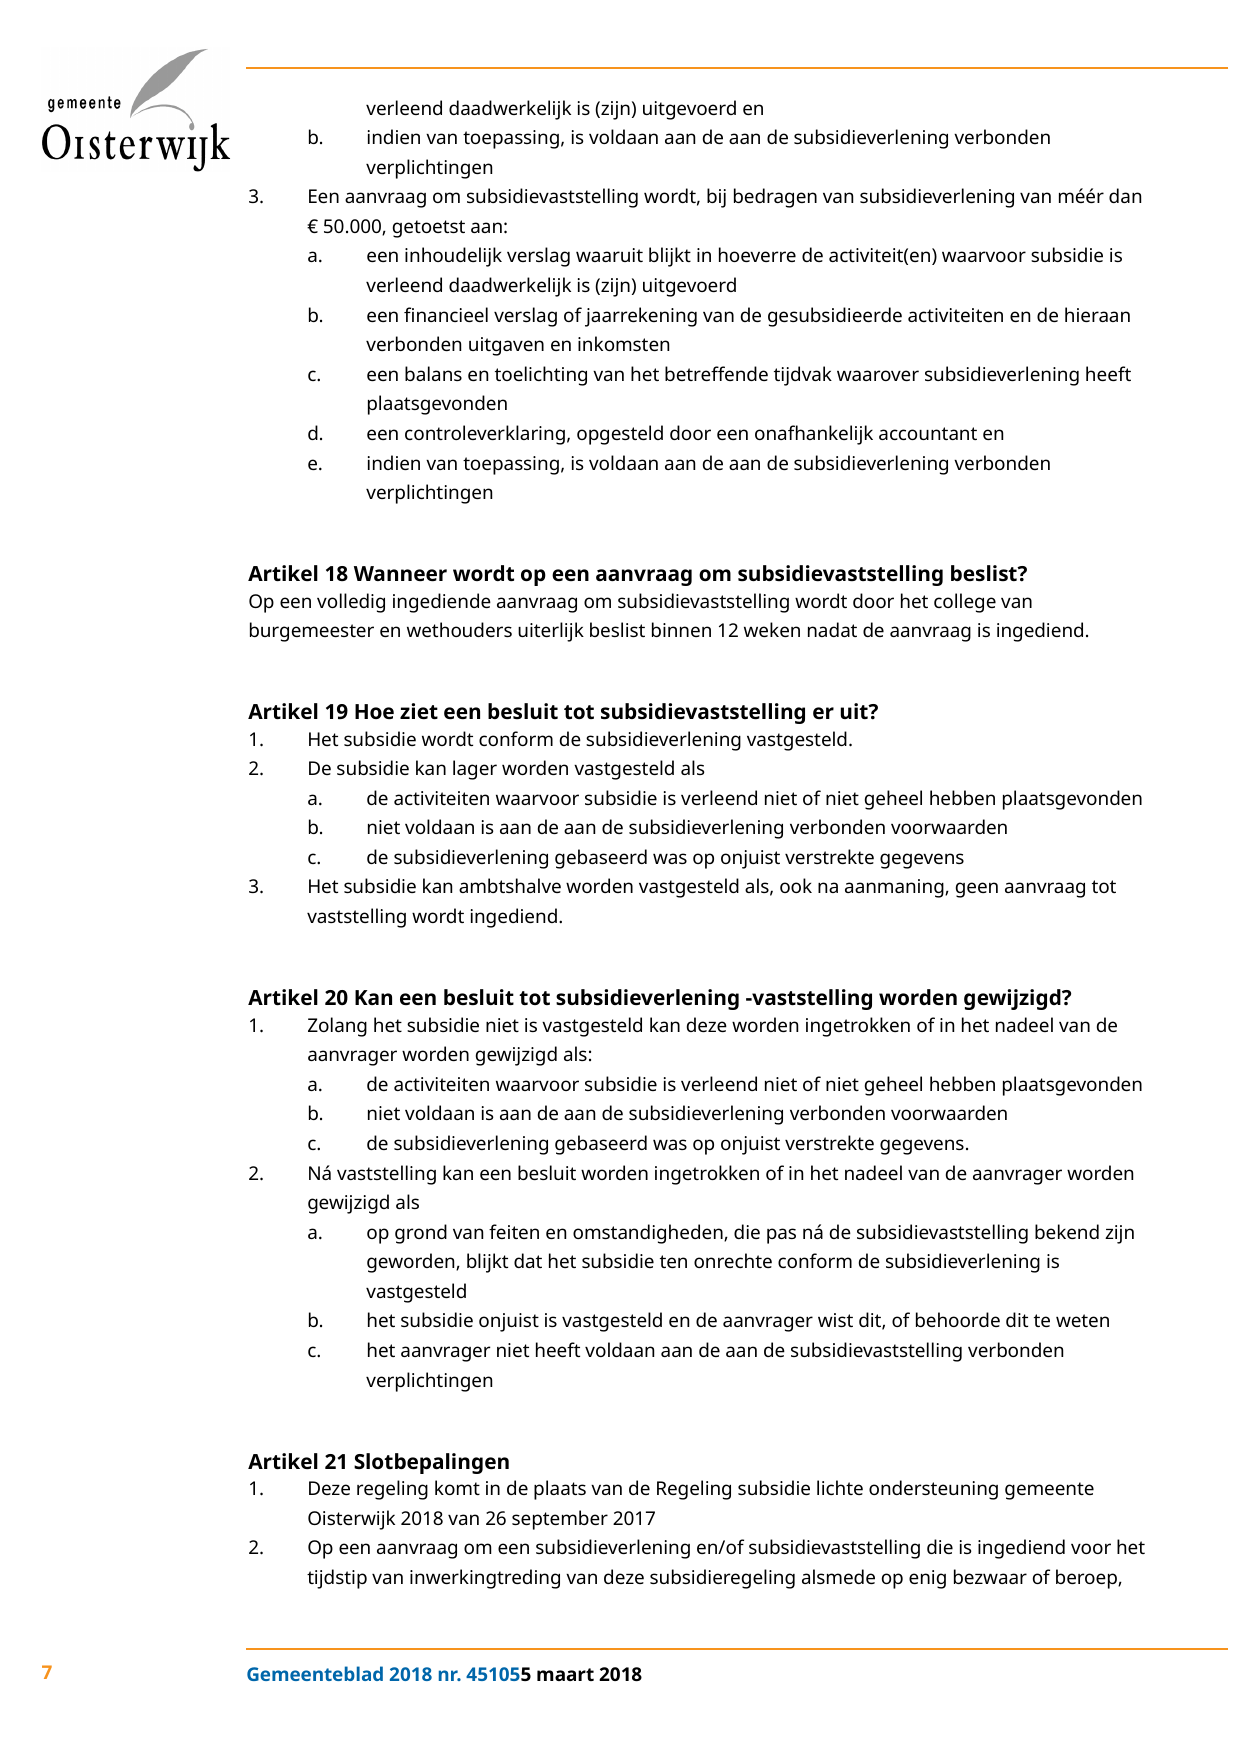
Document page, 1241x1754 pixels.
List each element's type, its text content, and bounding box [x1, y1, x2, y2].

list Zolang het subsidie niet is vastgesteld kan deze worden ingetrokken of in het nadeel van de aanvrager worden gewijzigd als: [248, 1012, 1152, 1067]
list de activiteiten waarvoor subsidie is verleend niet of niet geheel hebben plaatsgevonden [307, 785, 1152, 811]
list een inhoudelijk verslag waaruit blijkt in hoeverre de activiteit(en) waarvoor subsidie is verleend daadwerkelijk is (zijn) uitgevoerd [307, 243, 1152, 298]
text Artikel 19 Hoe ziet een besluit tot subsidievaststelling er uit? [248, 697, 1152, 726]
list een financieel verslag of jaarrekening van de gesubsidieerde activiteiten en de hieraan verbonden uitgaven en inkomsten [307, 302, 1152, 357]
list niet voldaan is aan de aan de subsidieverlening verbonden voorwaarden [307, 814, 1152, 840]
list De subsidie kan lager worden vastgesteld als [248, 755, 1152, 781]
text Artikel 21 Slotbepalingen [248, 1447, 1152, 1475]
list niet voldaan is aan de aan de subsidieverlening verbonden voorwaarden [307, 1101, 1152, 1126]
list indien van toepassing, is voldaan aan de aan de subsidieverlening verbonden verplichtingen [307, 450, 1152, 505]
list indien van toepassing, is voldaan aan de aan de subsidieverlening verbonden verplichtingen [307, 124, 1152, 180]
list verleend daadwerkelijk is (zijn) uitgevoerd en [307, 95, 1152, 121]
list Deze regeling komt in de plaats van de Regeling subsidie lichte ondersteuning gemeente Oisterwijk 2018 van 26 september 2017 [248, 1475, 1152, 1531]
list op grond van feiten en omstandigheden, die pas ná de subsidievaststelling bekend zijn geworden, blijkt dat het subsidie ten onrechte conform de subsidieverlening is vastgesteld [307, 1219, 1152, 1304]
picture [41, 47, 231, 172]
list Een aanvraag om subsidievaststelling wordt, bij bedragen van subsidieverlening van méér dan € 50.000, getoetst aan: [248, 183, 1152, 239]
list de activiteiten waarvoor subsidie is verleend niet of niet geheel hebben plaatsgevonden [307, 1071, 1152, 1097]
list Het subsidie kan ambtshalve worden vastgesteld als, ook na aanmaning, geen aanvraag tot vaststelling wordt ingediend. [248, 874, 1152, 929]
list het subsidie onjuist is vastgesteld en de aanvrager wist dit, of behoorde dit te weten [307, 1308, 1152, 1333]
list de subsidieverlening gebaseerd was op onjuist verstrekte gegevens [307, 844, 1152, 870]
list een controleverklaring, opgesteld door een onafhankelijk accountant en [307, 420, 1152, 446]
list Het subsidie wordt conform de subsidieverlening vastgesteld. [248, 726, 1152, 752]
text Artikel 20 Kan een besluit tot subsidieverlening -vaststelling worden gewijzigd? [248, 983, 1152, 1012]
list een balans en toelichting van het betreffende tijdvak waarover subsidieverlening heeft plaatsgevonden [307, 361, 1152, 416]
list het aanvrager niet heeft voldaan aan de aan de subsidievaststelling verbonden verplichtingen [307, 1337, 1152, 1392]
text Op een volledig ingediende aanvraag om subsidievaststelling wordt door het college van burgemeester en wethouders uiterlijk beslist binnen 12 weken nadat de aanvraag is ingediend. [248, 588, 1152, 643]
text Artikel 18 Wanneer wordt op een aanvraag om subsidievaststelling beslist? [248, 559, 1152, 588]
list Ná vaststelling kan een besluit worden ingetrokken of in het nadeel van de aanvrager worden gewijzigd als [248, 1160, 1152, 1215]
list de subsidieverlening gebaseerd was op onjuist verstrekte gegevens. [307, 1130, 1152, 1156]
list Op een aanvraag om een subsidieverlening en/of subsidievaststelling die is ingediend voor het tijdstip van inwerkingtreding van deze subsidieregeling alsmede op enig bezwaar of beroep, [248, 1534, 1152, 1590]
